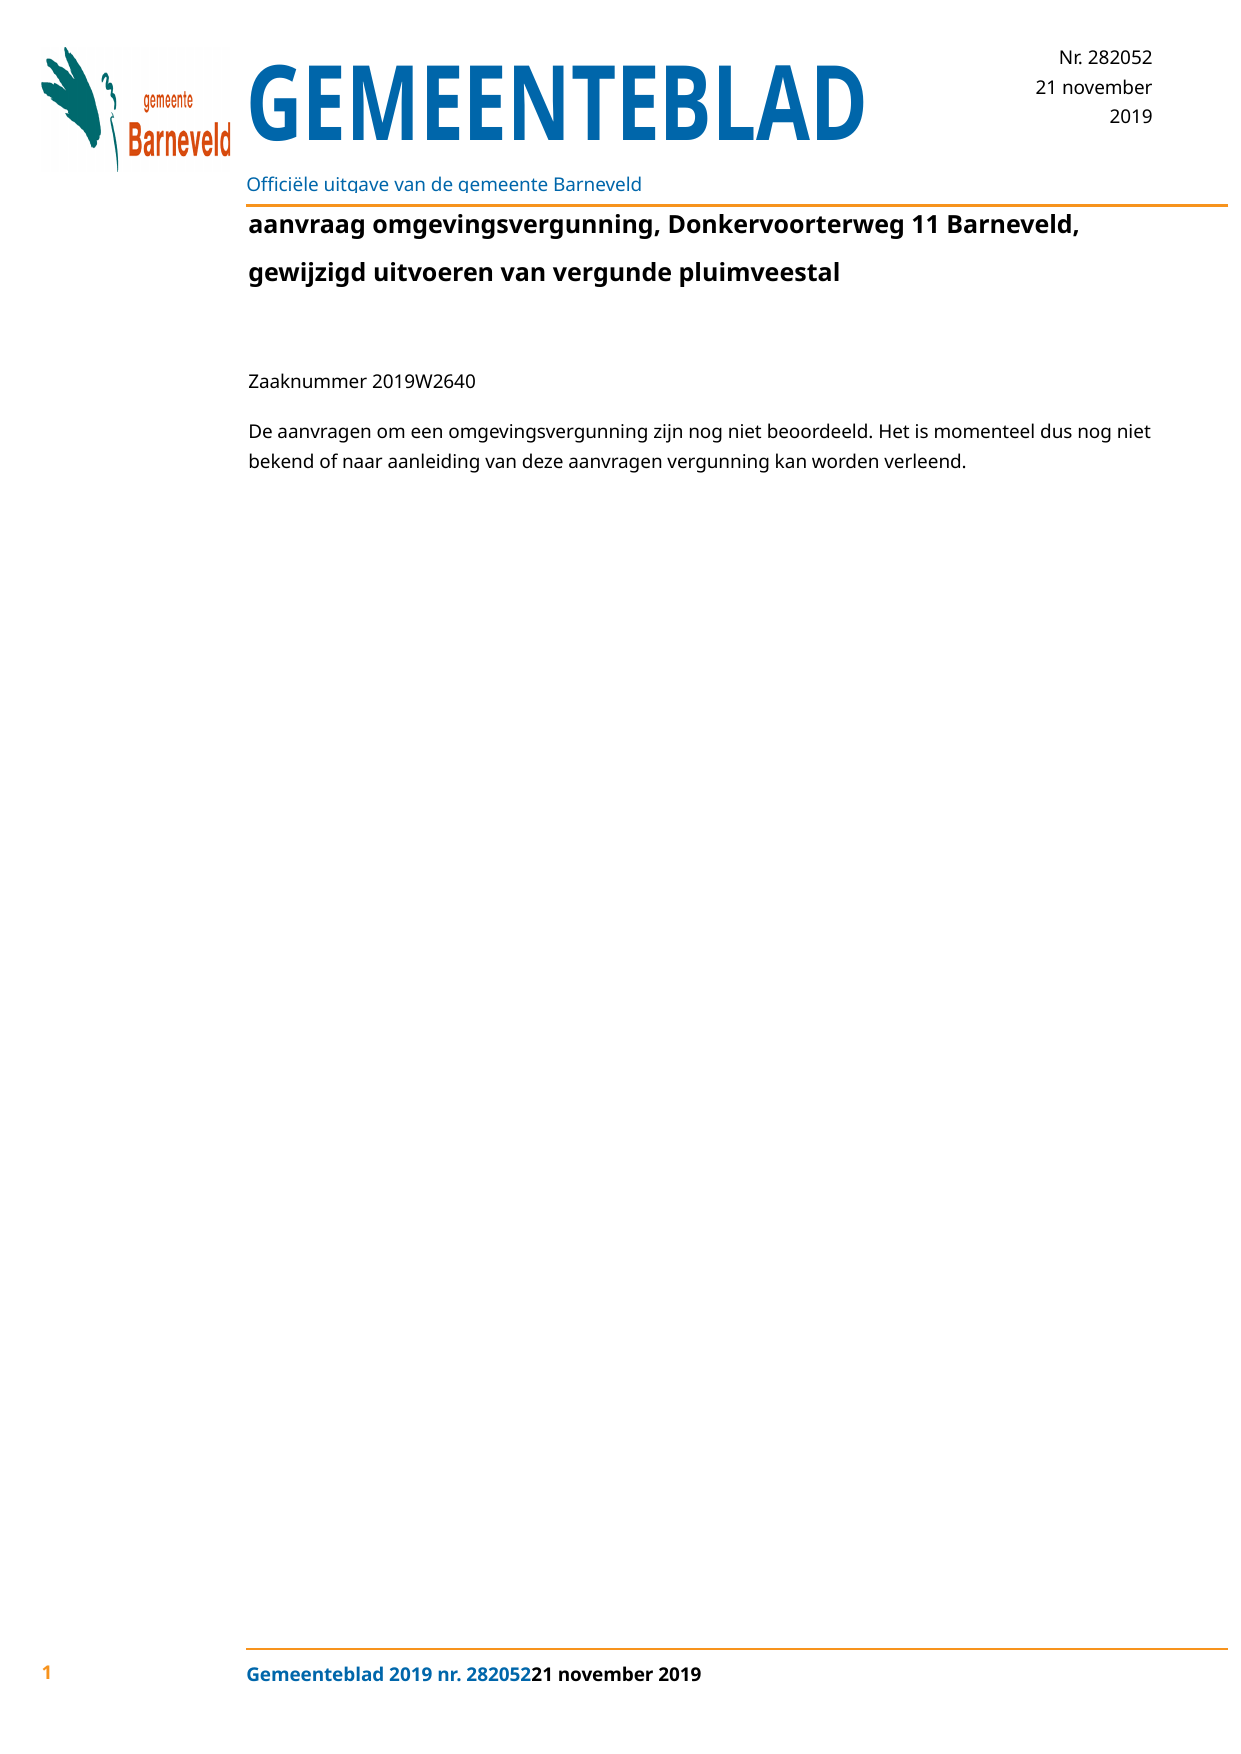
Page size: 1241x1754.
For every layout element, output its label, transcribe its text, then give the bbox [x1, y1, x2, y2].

text De aanvragen om een omgevingsvergunning zijn nog niet beoordeeld. Het is momenteel dus nog niet bekend of naar aanleiding van deze aanvragen vergunning kan worden verleend. [248, 419, 1152, 474]
picture [41, 47, 231, 172]
text Zaaknummer 2019W2640 [248, 368, 1152, 394]
text aanvraag omgevingsvergunning, Donkervoorterweg 11 Barneveld, gewijzigd uitvoeren van vergunde pluimveestal [248, 207, 1152, 288]
